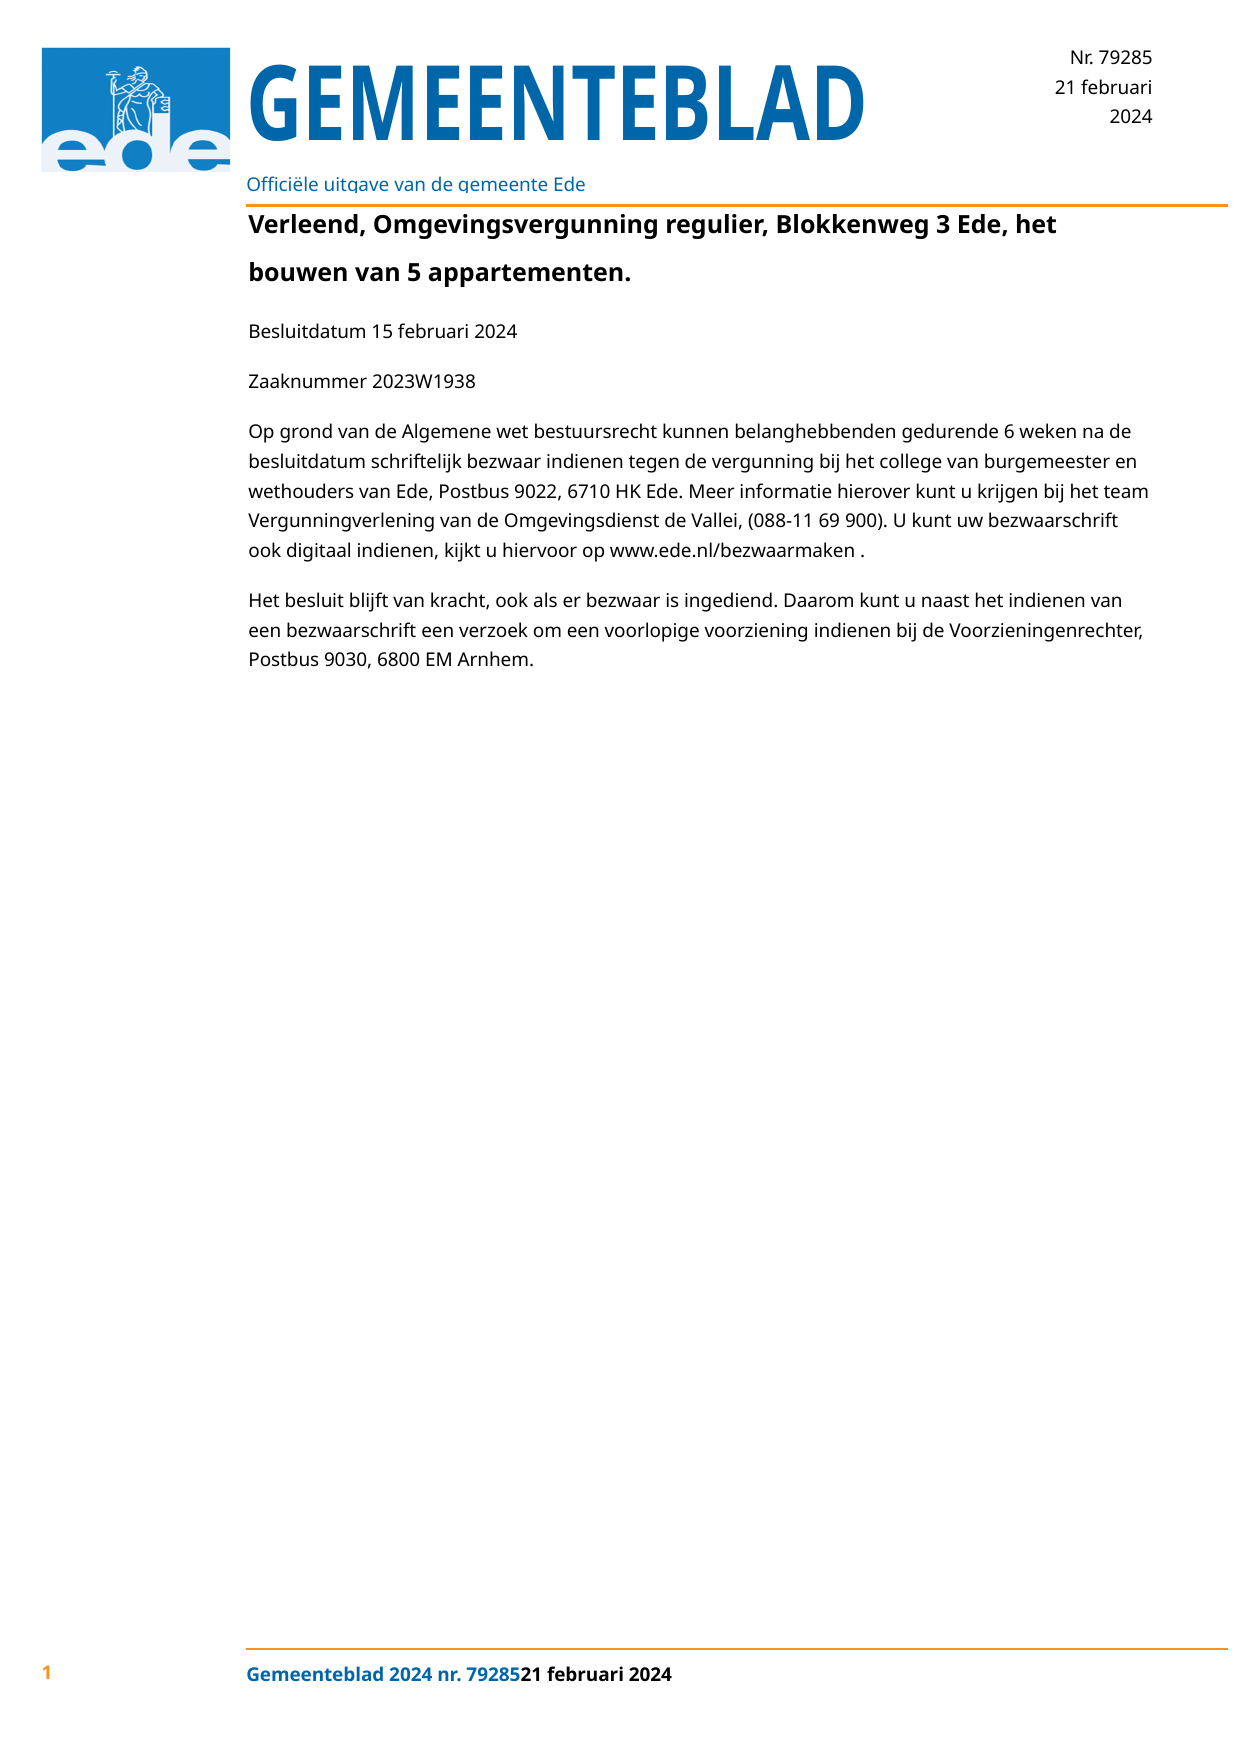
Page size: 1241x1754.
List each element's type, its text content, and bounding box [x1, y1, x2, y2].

text Verleend, Omgevingsvergunning regulier, Blokkenweg 3 Ede, het bouwen van 5 appartementen. [248, 207, 1152, 288]
text Het besluit blijft van kracht, ook als er bezwaar is ingediend. Daarom kunt u naast het indienen van een bezwaarschrift een verzoek om een voorlopige voorziening indienen bij de Voorzieningenrechter, Postbus 9030, 6800 EM Arnhem. [248, 587, 1152, 672]
text Besluitdatum 15 februari 2024 [248, 318, 1152, 344]
text Op grond van de Algemene wet bestuursrecht kunnen belanghebbenden gedurende 6 weken na de besluitdatum schriftelijk bezwaar indienen tegen de vergunning bij het college van burgemeester en wethouders van Ede, Postbus 9022, 6710 HK Ede. Meer informatie hierover kunt u krijgen bij het team Vergunningverlening van de Omgevingsdienst de Vallei, (088-11 69 900). U kunt uw bezwaarschrift ook digitaal indienen, kijkt u hiervoor op www.ede.nl/bezwaarmaken . [248, 419, 1152, 563]
text Zaaknummer 2023W1938 [248, 368, 1152, 394]
picture [41, 47, 231, 172]
